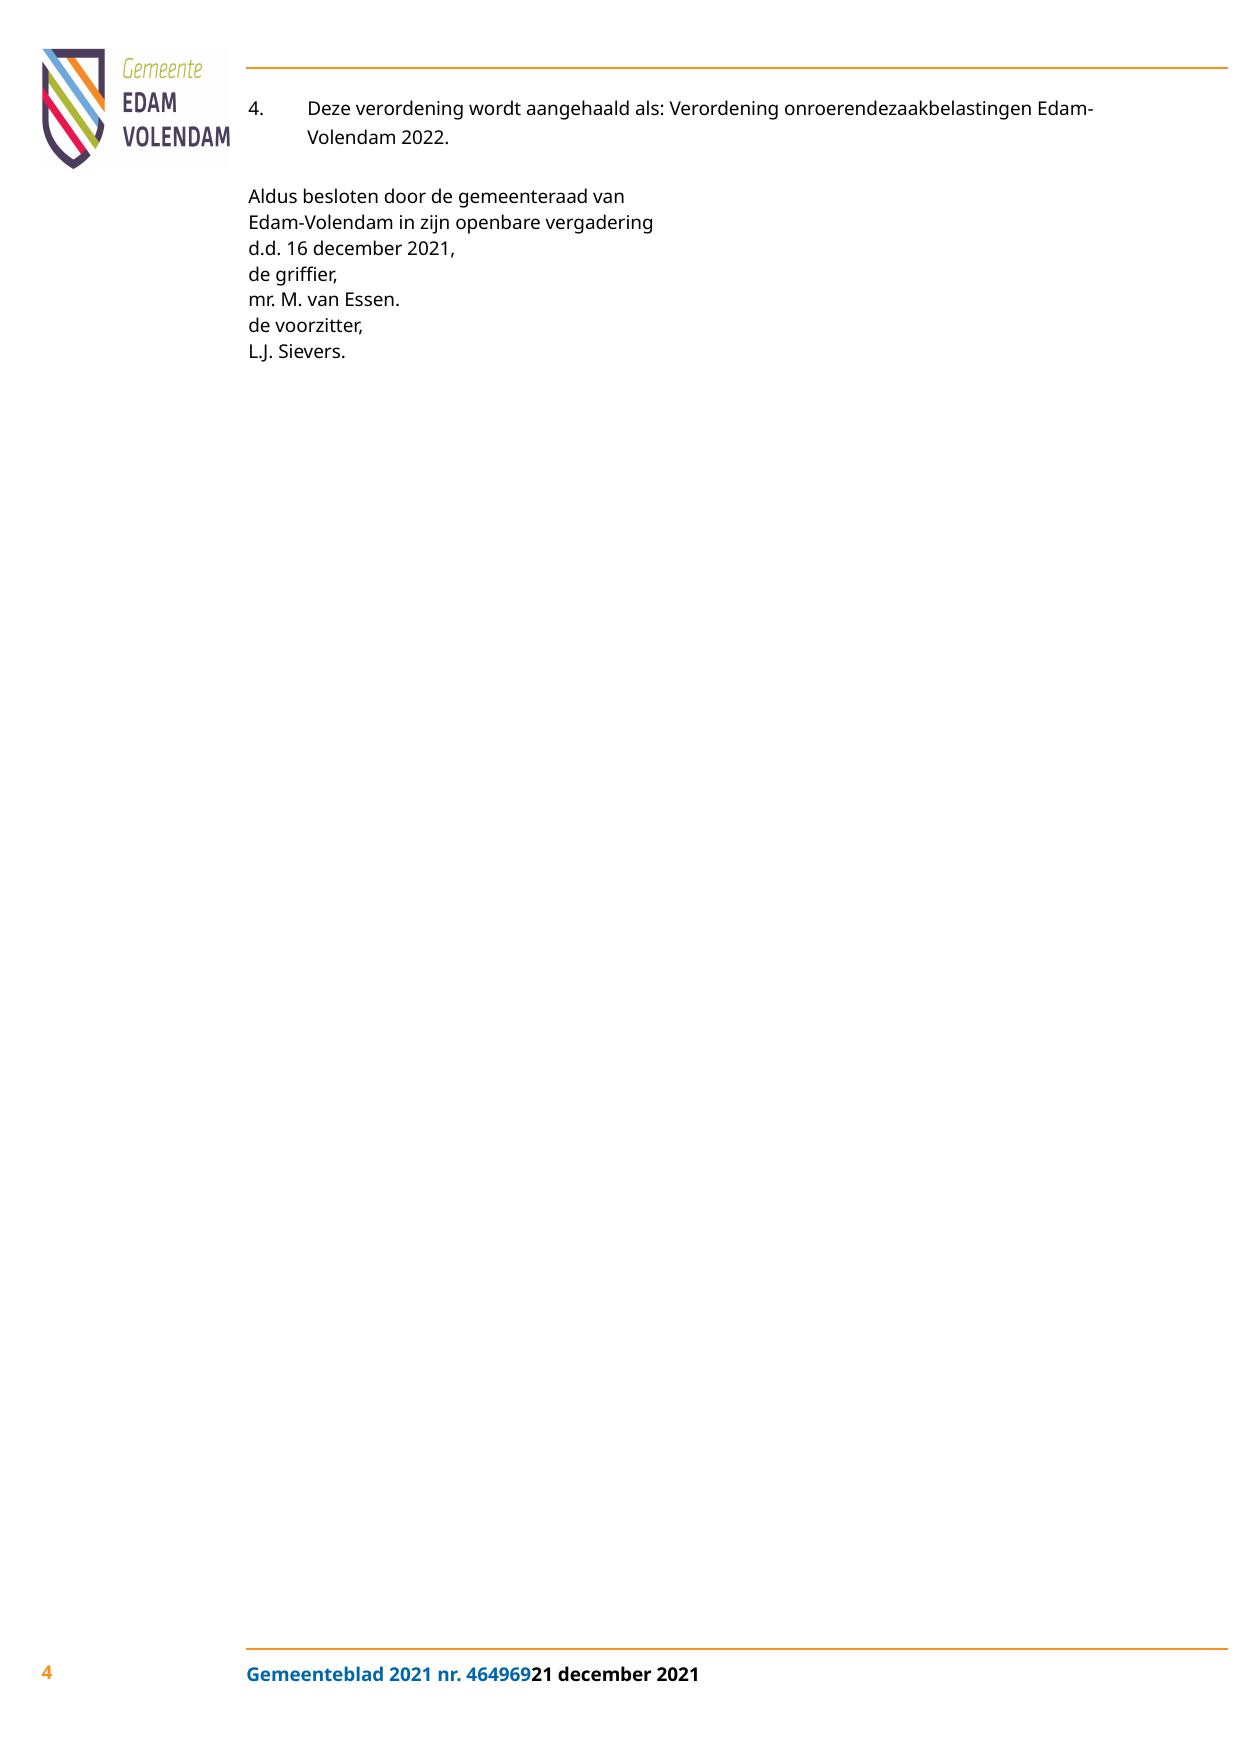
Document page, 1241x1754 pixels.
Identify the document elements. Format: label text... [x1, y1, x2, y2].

text Aldus besloten door de gemeenteraad van [248, 183, 1152, 209]
picture [41, 47, 231, 172]
text Edam-Volendam in zijn openbare vergadering [248, 209, 1152, 235]
text mr. M. van Essen. [248, 286, 1152, 312]
text d.d. 16 december 2021, [248, 235, 1152, 261]
list Deze verordening wordt aangehaald als: Verordening onroerendezaakbelastingen Edam-Volendam 2022. [248, 95, 1152, 150]
text L.J. Sievers. [248, 338, 1152, 364]
text de griffier, [248, 261, 1152, 286]
text de voorzitter, [248, 312, 1152, 338]
